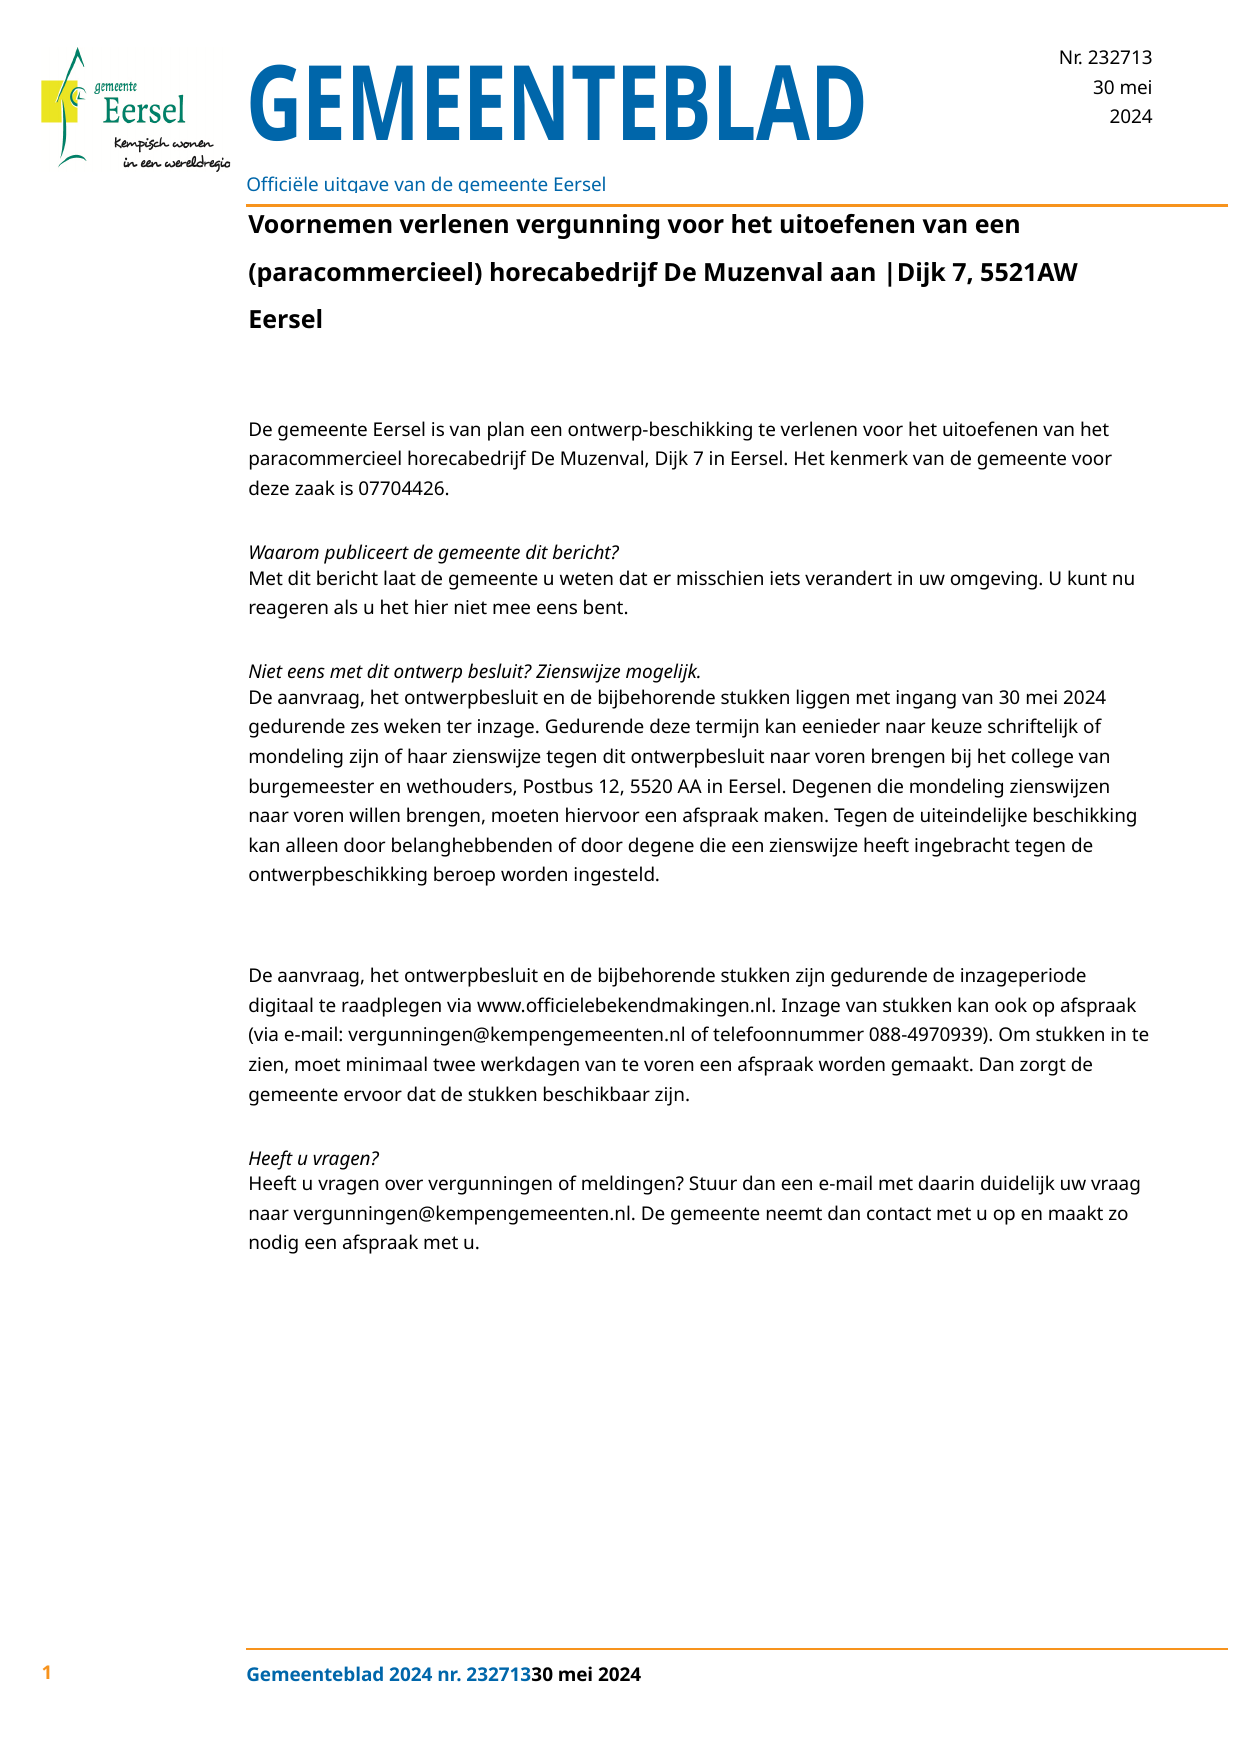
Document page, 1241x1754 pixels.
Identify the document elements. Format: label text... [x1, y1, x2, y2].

text De aanvraag, het ontwerpbesluit en de bijbehorende stukken liggen met ingang van 30 mei 2024 gedurende zes weken ter inzage. Gedurende deze termijn kan eenieder naar keuze schriftelijk of mondeling zijn of haar zienswijze tegen dit ontwerpbesluit naar voren brengen bij het college van burgemeester en wethouders, Postbus 12, 5520 AA in Eersel. Degenen die mondeling zienswijzen naar voren willen brengen, moeten hiervoor een afspraak maken. Tegen de uiteindelijke beschikking kan alleen door belanghebbenden of door degene die een zienswijze heeft ingebracht tegen de ontwerpbeschikking beroep worden ingesteld. [248, 684, 1152, 887]
text Waarom publiceert de gemeente dit bericht? [248, 539, 1152, 565]
text Heeft u vragen over vergunningen of meldingen? Stuur dan een e-mail met daarin duidelijk uw vraag naar vergunningen@kempengemeenten.nl. De gemeente neemt dan contact met u op en maakt zo nodig een afspraak met u. [248, 1170, 1152, 1255]
picture [41, 47, 231, 172]
text Heeft u vragen? [248, 1145, 1152, 1170]
text Met dit bericht laat de gemeente u weten dat er misschien iets verandert in uw omgeving. U kunt nu reageren als u het hier niet mee eens bent. [248, 565, 1152, 620]
text Niet eens met dit ontwerp besluit? Zienswijze mogelijk. [248, 658, 1152, 684]
text Voornemen verlenen vergunning voor het uitoefenen van een (paracommercieel) horecabedrijf De Muzenval aan |Dijk 7, 5521AW Eersel [248, 207, 1152, 336]
text De aanvraag, het ontwerpbesluit en de bijbehorende stukken zijn gedurende de inzageperiode digitaal te raadplegen via www.officielebekendmakingen.nl. Inzage van stukken kan ook op afspraak (via e-mail: vergunningen@kempengemeenten.nl of telefoonnummer 088-4970939). Om stukken in te zien, moet minimaal twee werkdagen van te voren een afspraak worden gemaakt. Dan zorgt de gemeente ervoor dat de stukken beschikbaar zijn. [248, 962, 1152, 1106]
text De gemeente Eersel is van plan een ontwerp-beschikking te verlenen voor het uitoefenen van het paracommercieel horecabedrijf De Muzenval, Dijk 7 in Eersel. Het kenmerk van de gemeente voor deze zaak is 07704426. [248, 416, 1152, 501]
